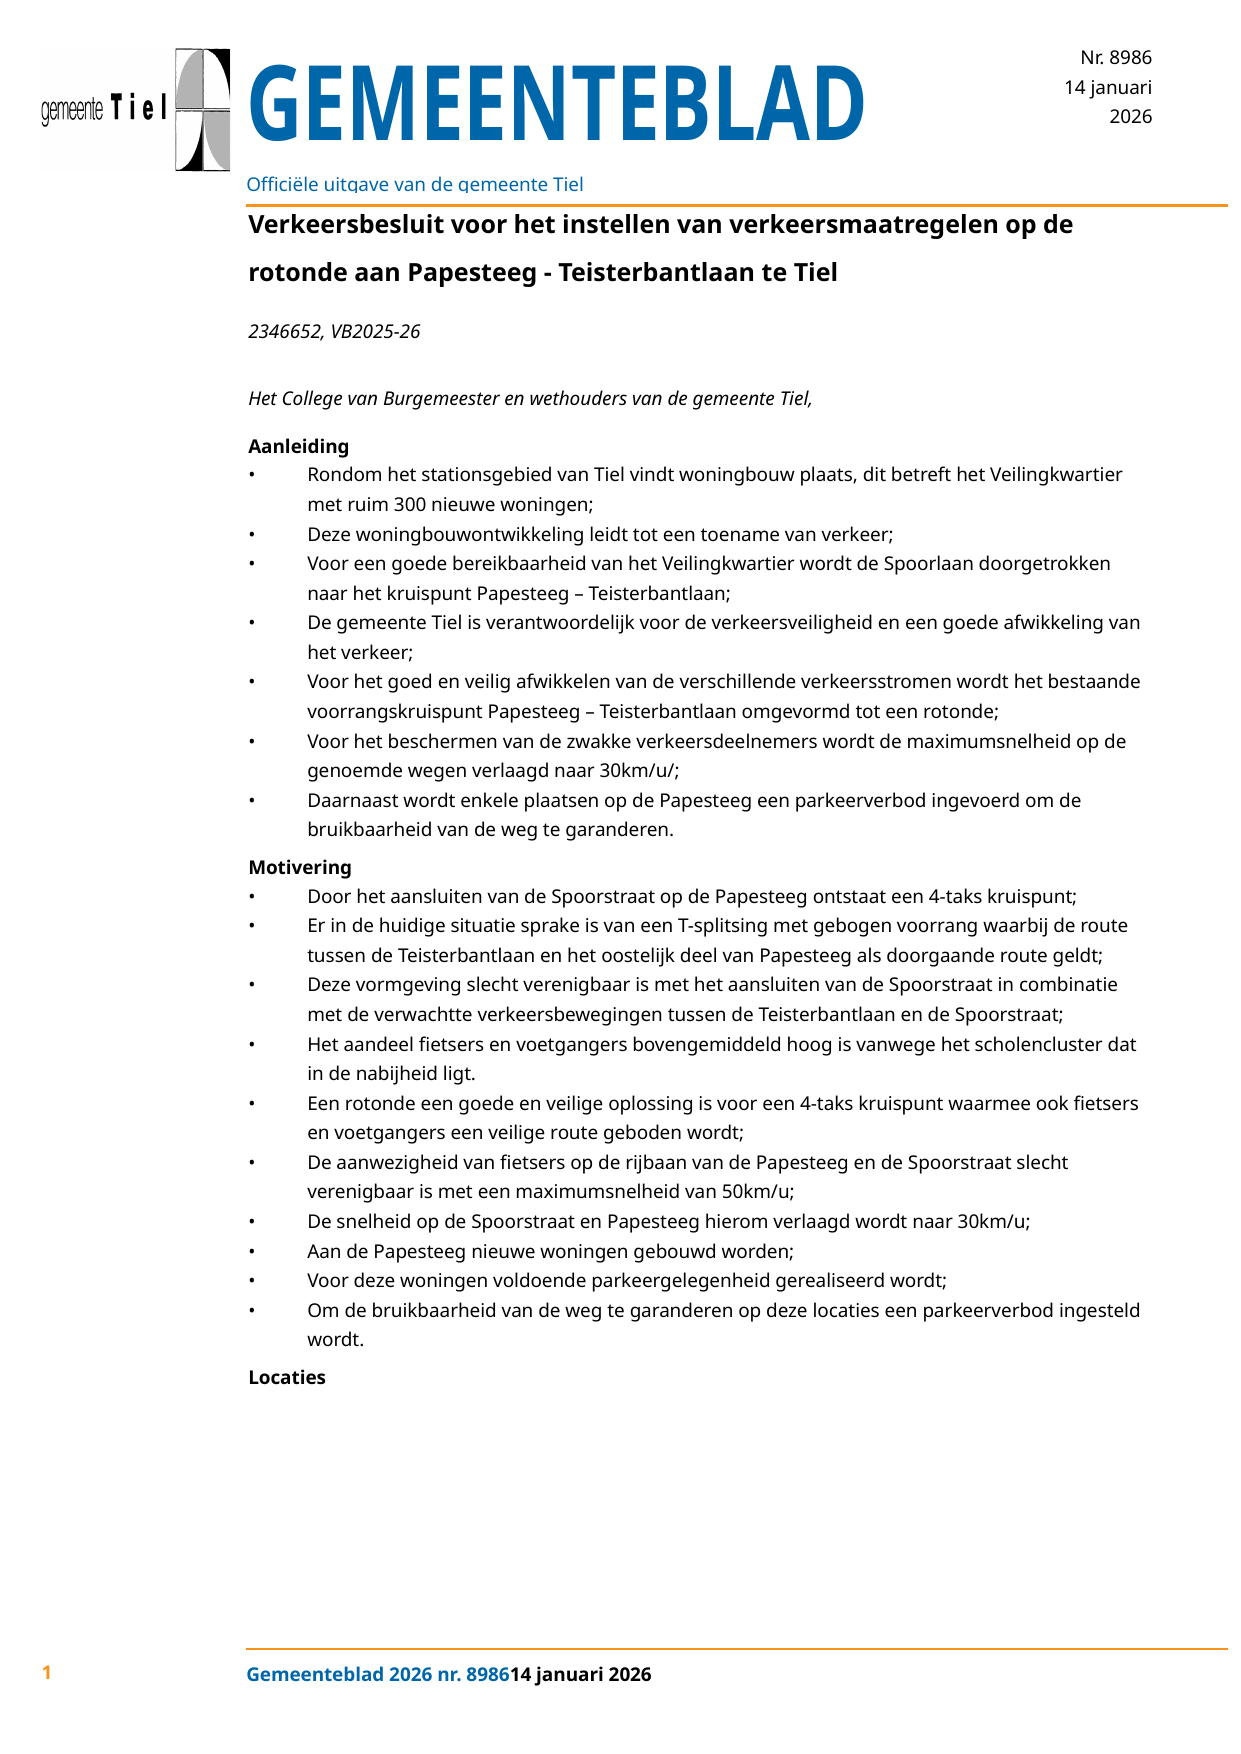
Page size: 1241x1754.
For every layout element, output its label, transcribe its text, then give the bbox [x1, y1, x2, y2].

list Door het aansluiten van de Spoorstraat op de Papesteeg ontstaat een 4-taks kruispunt; [248, 883, 1152, 908]
list Om de bruikbaarheid van de weg te garanderen op deze locaties een parkeerverbod ingesteld wordt. [248, 1297, 1152, 1352]
list Een rotonde een goede en veilige oplossing is voor een 4-taks kruispunt waarmee ook fietsers en voetgangers een veilige route geboden wordt; [248, 1090, 1152, 1145]
list De aanwezigheid van fietsers op de rijbaan van de Papesteeg en de Spoorstraat slecht verenigbaar is met een maximumsnelheid van 50km/u; [248, 1149, 1152, 1204]
list Aan de Papesteeg nieuwe woningen gebouwd worden; [248, 1238, 1152, 1263]
list Rondom het stationsgebied van Tiel vindt woningbouw plaats, dit betreft het Veilingkwartier met ruim 300 nieuwe woningen; [248, 462, 1152, 517]
list Voor het beschermen van de zwakke verkeersdeelnemers wordt de maximumsnelheid op de genoemde wegen verlaagd naar 30km/u/; [248, 728, 1152, 783]
list Voor een goede bereikbaarheid van het Veilingkwartier wordt de Spoorlaan doorgetrokken naar het kruispunt Papesteeg – Teisterbantlaan; [248, 550, 1152, 606]
list Voor deze woningen voldoende parkeergelegenheid gerealiseerd wordt; [248, 1267, 1152, 1293]
list Deze vormgeving slecht verenigbaar is met het aansluiten van de Spoorstraat in combinatie met de verwachtte verkeersbewegingen tussen de Teisterbantlaan en de Spoorstraat; [248, 972, 1152, 1027]
list Voor het goed en veilig afwikkelen van de verschillende verkeersstromen wordt het bestaande voorrangskruispunt Papesteeg – Teisterbantlaan omgevormd tot een rotonde; [248, 669, 1152, 724]
text Aanleiding [248, 433, 1152, 459]
text Het College van Burgemeester en wethouders van de gemeente Tiel, [248, 386, 1152, 411]
list Er in de huidige situatie sprake is van een T-splitsing met gebogen voorrang waarbij de route tussen de Teisterbantlaan en het oostelijk deel van Papesteeg als doorgaande route geldt; [248, 912, 1152, 968]
list De gemeente Tiel is verantwoordelijk voor de verkeersveiligheid en een goede afwikkeling van het verkeer; [248, 609, 1152, 665]
list Het aandeel fietsers en voetgangers bovengemiddeld hoog is vanwege het scholencluster dat in de nabijheid ligt. [248, 1031, 1152, 1086]
list Daarnaast wordt enkele plaatsen op de Papesteeg een parkeerverbod ingevoerd om de bruikbaarheid van de weg te garanderen. [248, 787, 1152, 842]
text Verkeersbesluit voor het instellen van verkeersmaatregelen op de rotonde aan Papesteeg - Teisterbantlaan te Tiel [248, 207, 1152, 288]
text Locaties [248, 1364, 1152, 1390]
text Motivering [248, 854, 1152, 880]
list Deze woningbouwontwikkeling leidt tot een toename van verkeer; [248, 521, 1152, 546]
picture [41, 47, 231, 172]
text 2346652, VB2025-26 [248, 318, 1152, 344]
list De snelheid op de Spoorstraat en Papesteeg hierom verlaagd wordt naar 30km/u; [248, 1208, 1152, 1234]
